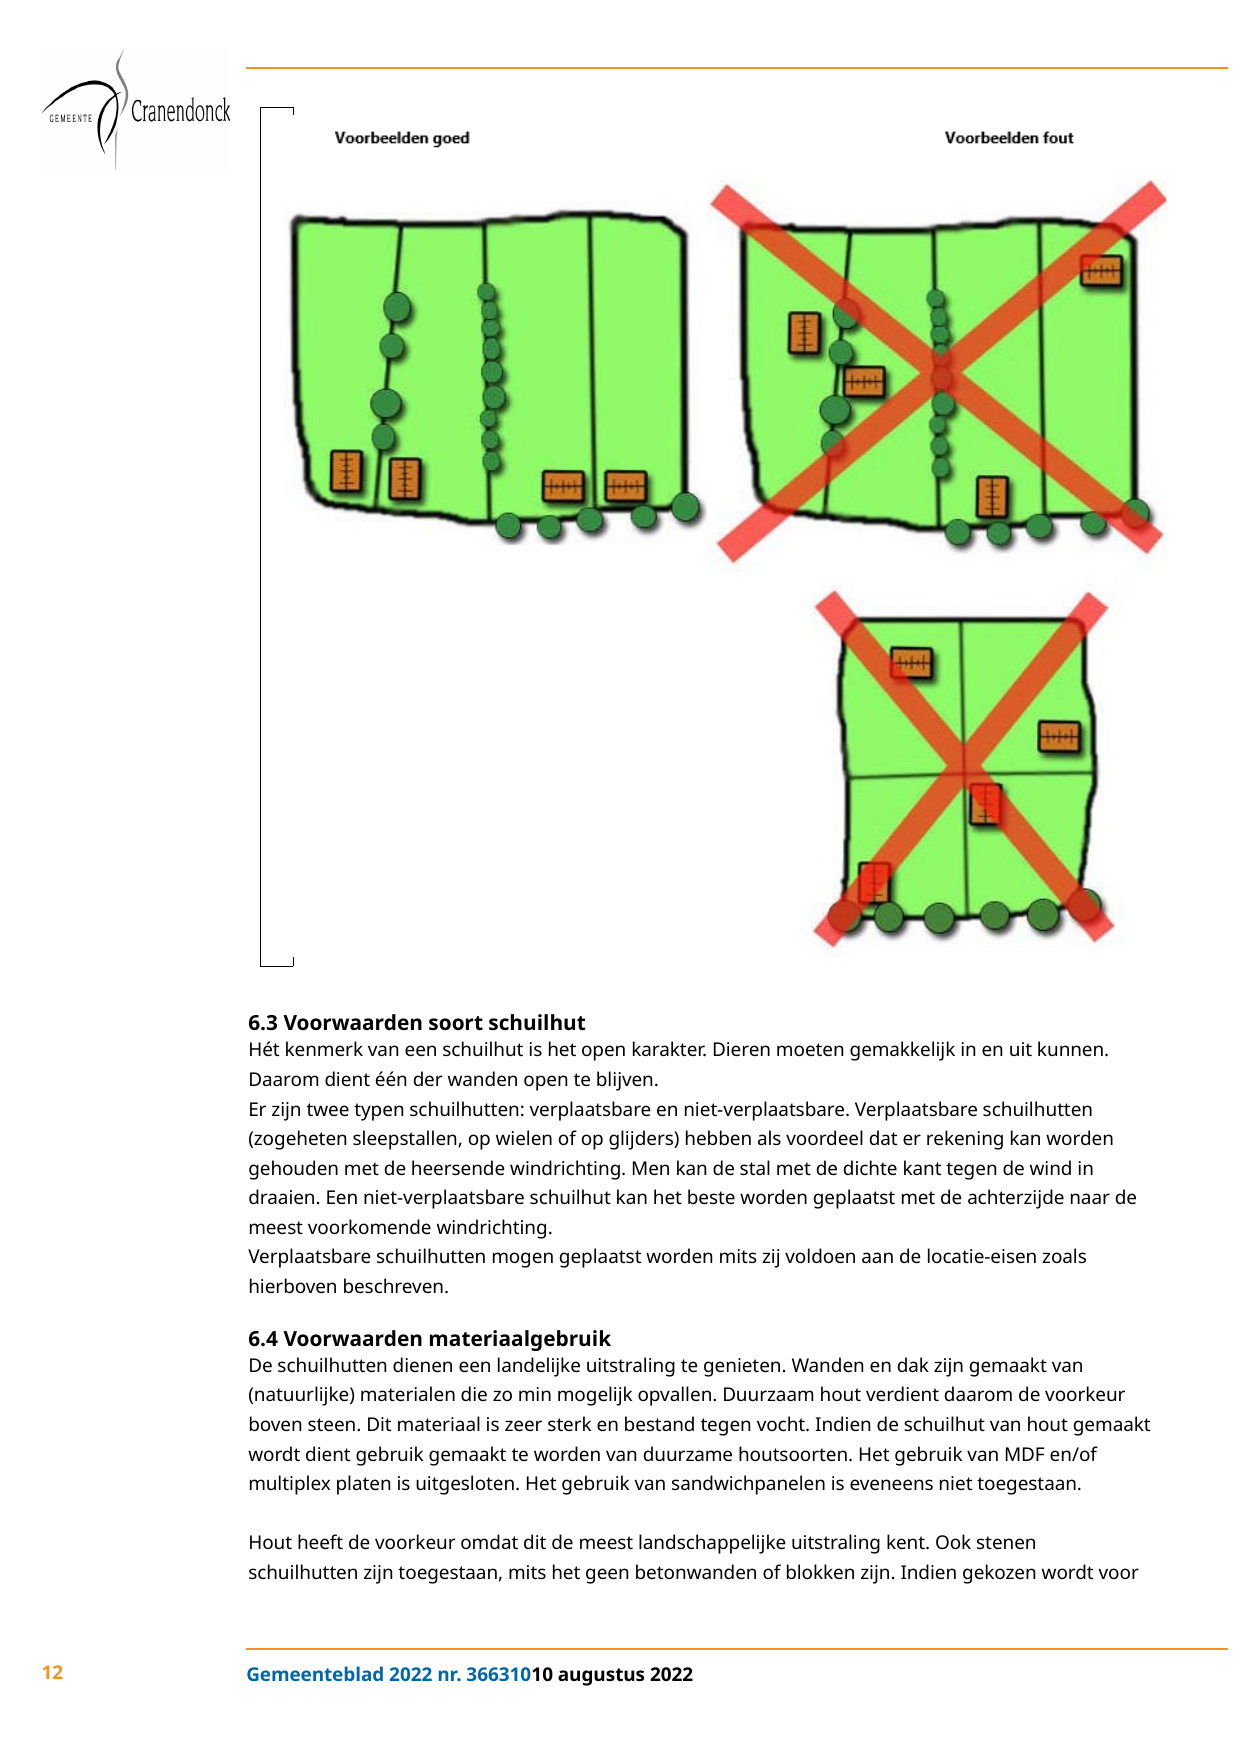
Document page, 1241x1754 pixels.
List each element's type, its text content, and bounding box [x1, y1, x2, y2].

text Er zijn twee typen schuilhutten: verplaatsbare en niet-verplaatsbare. Verplaatsbare schuilhutten (zogeheten sleepstallen, op wielen of op glijders) hebben als voordeel dat er rekening kan worden gehouden met de heersende windrichting. Men kan de stal met de dichte kant tegen de wind in draaien. Een niet-verplaatsbare schuilhut kan het beste worden geplaatst met de achterzijde naar de meest voorkomende windrichting. [248, 1096, 1152, 1240]
text Verplaatsbare schuilhutten mogen geplaatst worden mits zij voldoen aan de locatie-eisen zoals hierboven beschreven. [248, 1244, 1152, 1299]
picture [41, 47, 231, 172]
text 6.4 Voorwaarden materiaalgebruik [248, 1324, 1152, 1352]
text 6.3 Voorwaarden soort schuilhut [248, 1008, 1152, 1037]
picture [268, 115, 1173, 957]
text Hét kenmerk van een schuilhut is het open karakter. Dieren moeten gemakkelijk in en uit kunnen. Daarom dient één der wanden open te blijven. [248, 1037, 1152, 1092]
text Hout heeft de voorkeur omdat dit de meest landschappelijke uitstraling kent. Ook stenen schuilhutten zijn toegestaan, mits het geen betonwanden of blokken zijn. Indien gekozen wordt voor [248, 1529, 1152, 1585]
text De schuilhutten dienen een landelijke uitstraling te genieten. Wanden en dak zijn gemaakt van (natuurlijke) materialen die zo min mogelijk opvallen. Duurzaam hout verdient daarom de voorkeur boven steen. Dit materiaal is zeer sterk en bestand tegen vocht. Indien de schuilhut van hout gemaakt wordt dient gebruik gemaakt te worden van duurzame houtsoorten. Het gebruik van MDF en/of multiplex platen is uitgesloten. Het gebruik van sandwichpanelen is eveneens niet toegestaan. [248, 1352, 1152, 1496]
